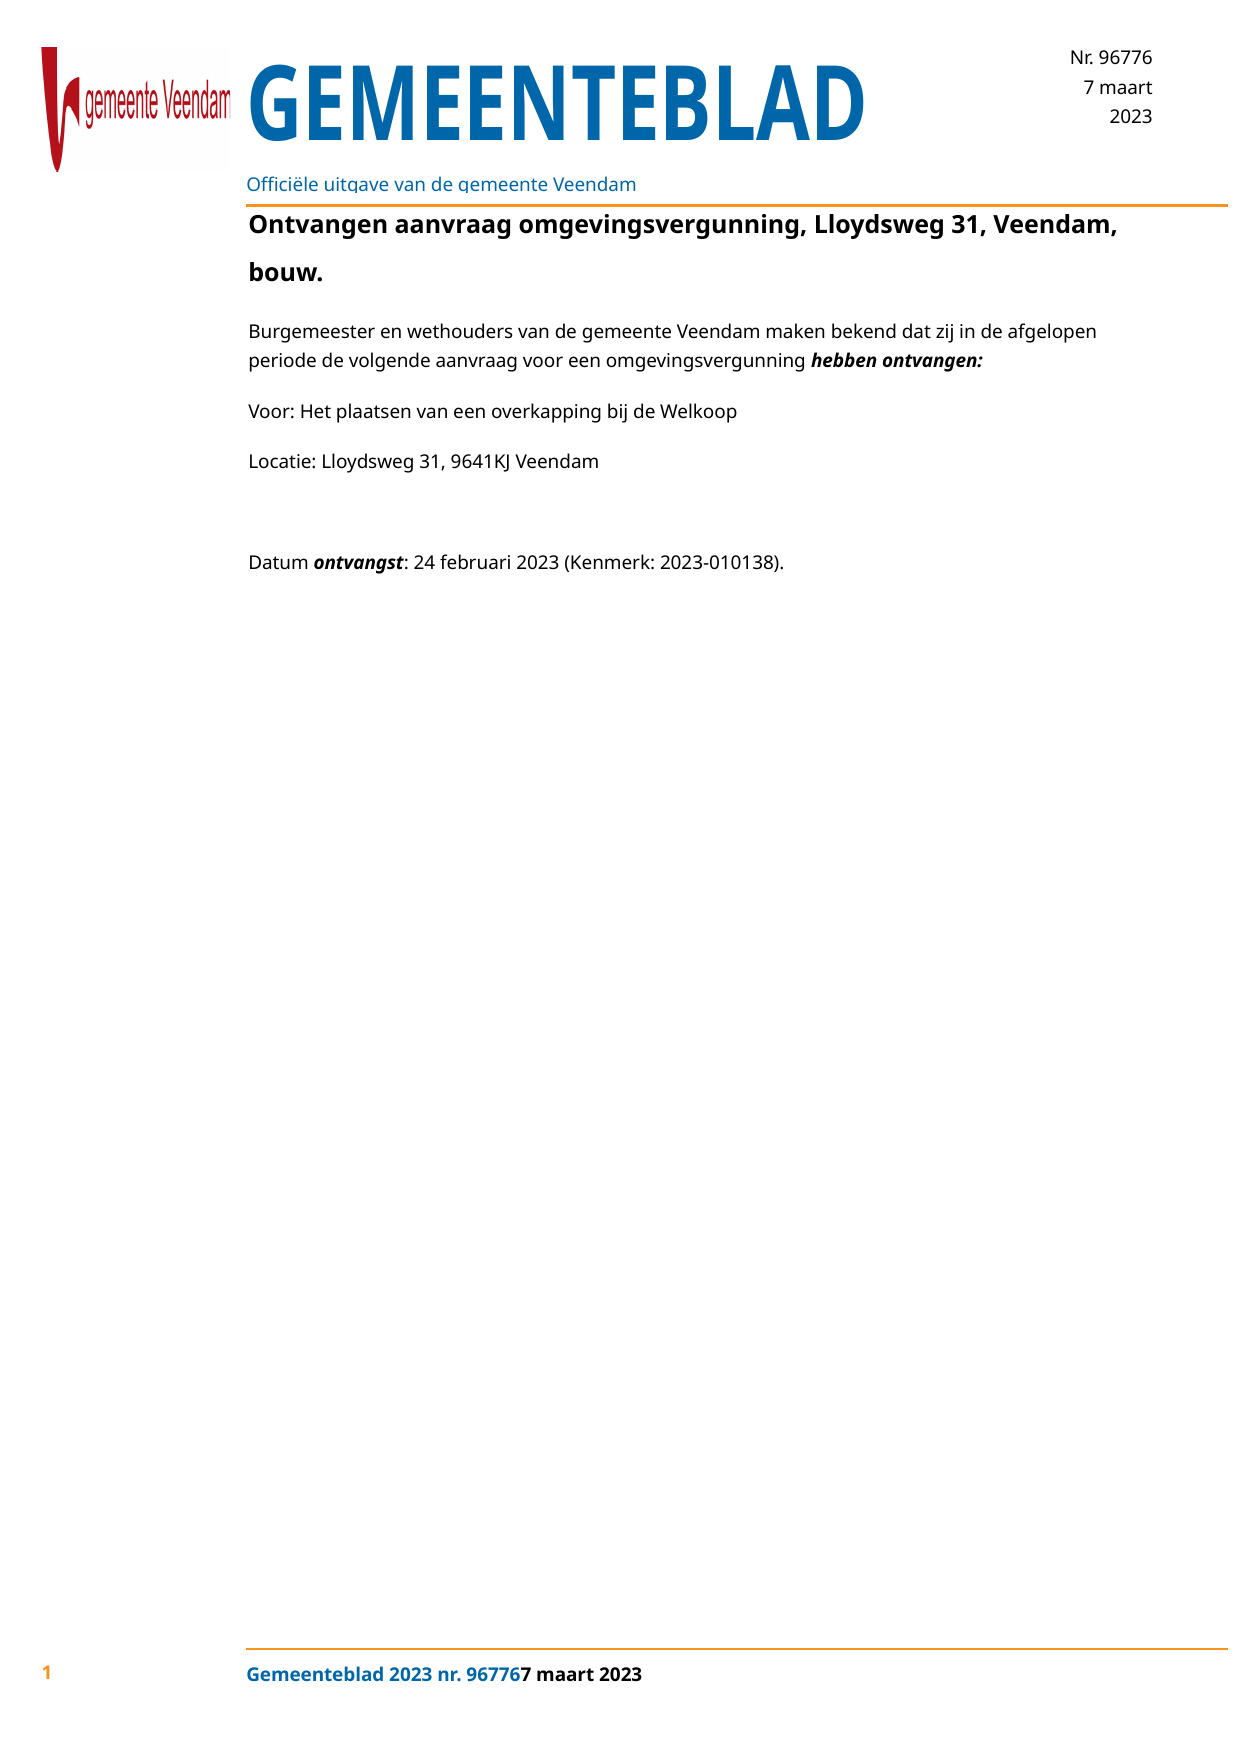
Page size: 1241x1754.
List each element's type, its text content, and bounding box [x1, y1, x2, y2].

text Ontvangen aanvraag omgevingsvergunning, Lloydsweg 31, Veendam, bouw. [248, 207, 1152, 288]
text Datum ontvangst: 24 februari 2023 (Kenmerk: 2023-010138). [248, 549, 1152, 575]
text Locatie: Lloydsweg 31, 9641KJ Veendam [248, 448, 1152, 474]
text Voor: Het plaatsen van een overkapping bij de Welkoop [248, 398, 1152, 424]
text Burgemeester en wethouders van de gemeente Veendam maken bekend dat zij in de afgelopen periode de volgende aanvraag voor een omgevingsvergunning hebben ontvangen: [248, 318, 1152, 373]
picture [41, 47, 231, 172]
